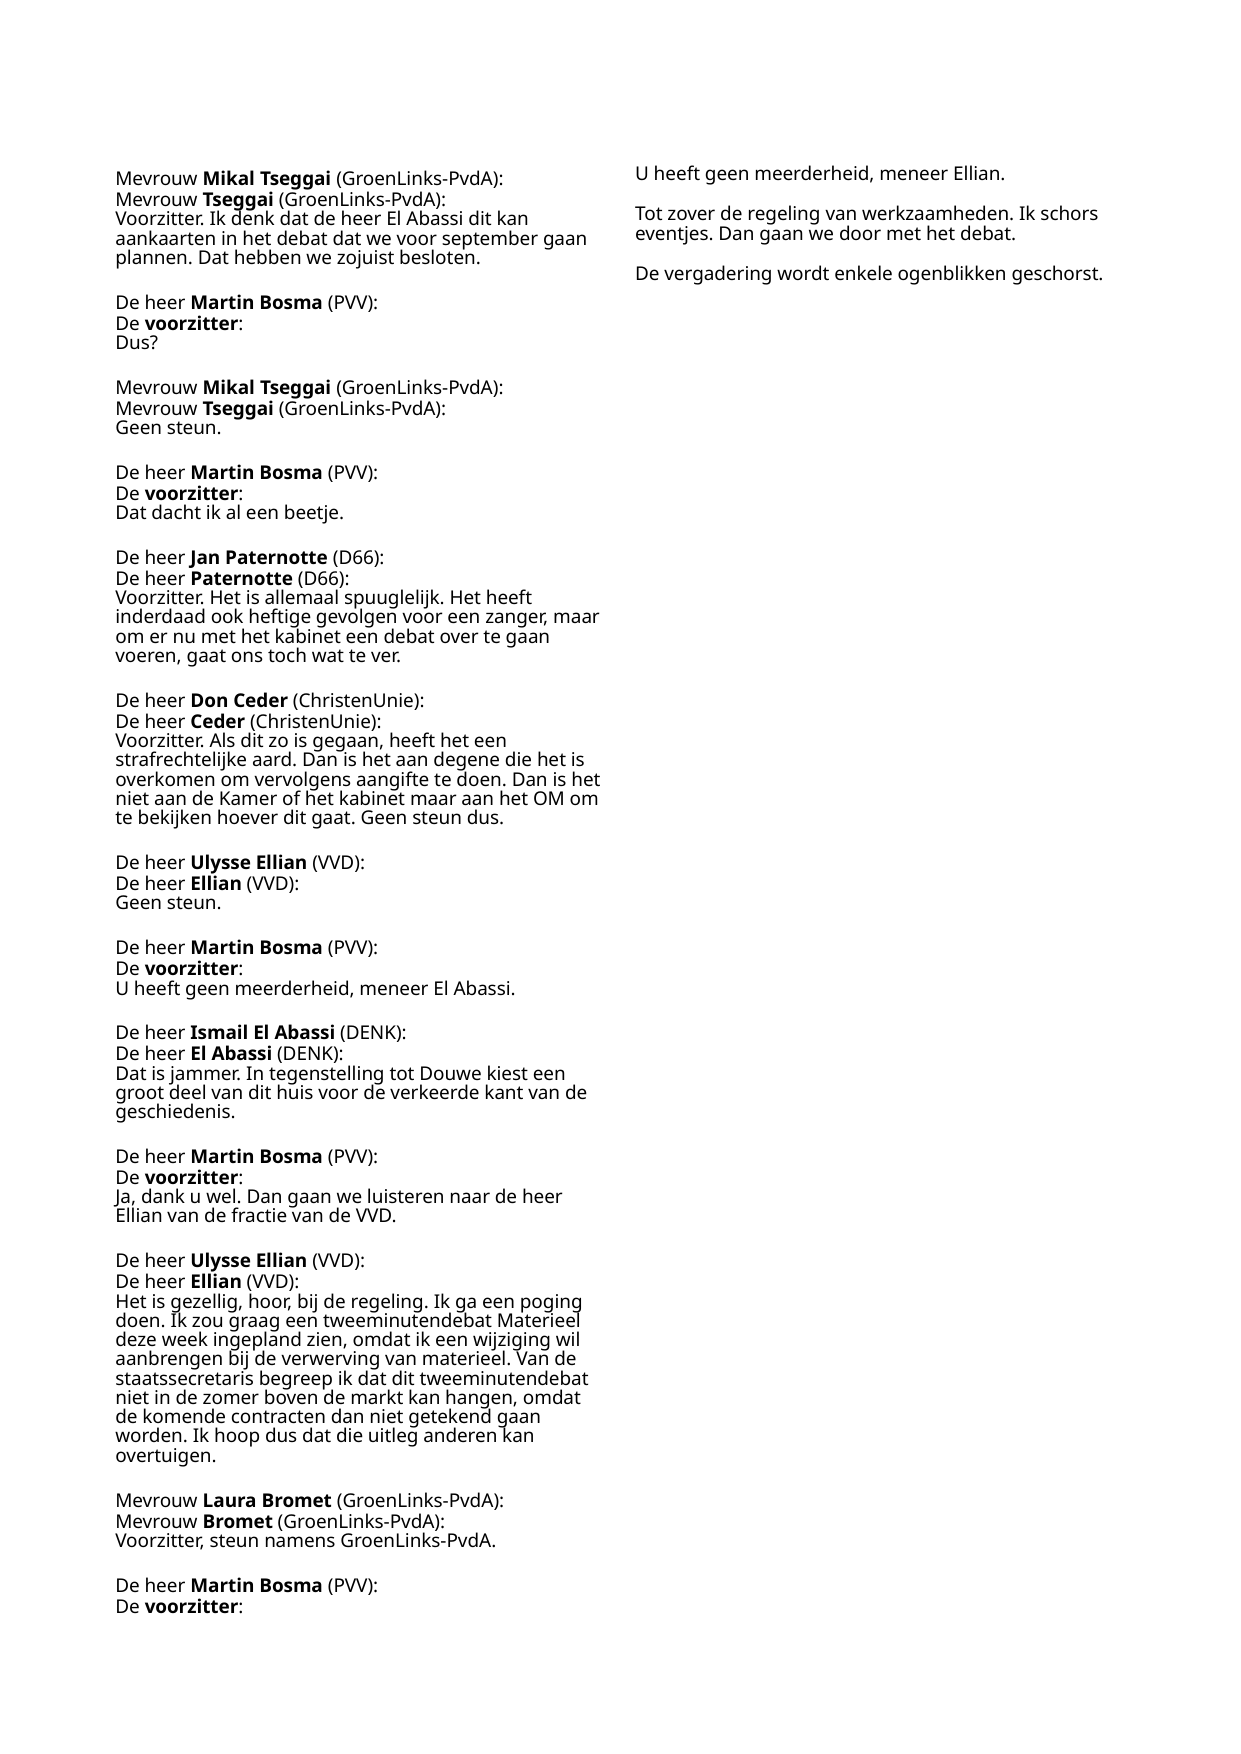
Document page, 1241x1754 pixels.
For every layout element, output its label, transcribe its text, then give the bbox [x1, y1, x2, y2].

text De heer Martin Bosma (PVV): [115, 1143, 605, 1169]
text Geen steun. [115, 419, 605, 438]
text De heer Martin Bosma (PVV): [115, 934, 605, 960]
text Voorzitter. Ik denk dat de heer El Abassi dit kan aankaarten in het debat dat we voor september gaan plannen. Dat hebben we zojuist besloten. [115, 210, 605, 268]
text De heer Martin Bosma (PVV): [115, 289, 605, 315]
text Ja, dank u wel. Dan gaan we luisteren naar de heer Ellian van de fractie van de VVD. [115, 1188, 605, 1227]
text Mevrouw Mikal Tseggai (GroenLinks-PvdA): [115, 165, 605, 191]
text De voorzitter: [115, 1598, 605, 1617]
text De heer Ismail El Abassi (DENK): [115, 1019, 605, 1045]
text Mevrouw Mikal Tseggai (GroenLinks-PvdA): [115, 374, 605, 400]
text De voorzitter: [115, 1169, 605, 1188]
text Dat dacht ik al een beetje. [115, 504, 605, 523]
text De heer Ceder (ChristenUnie): [115, 713, 605, 732]
text Mevrouw Tseggai (GroenLinks-PvdA): [115, 191, 605, 210]
text De heer Jan Paternotte (D66): [115, 544, 605, 570]
text De heer Martin Bosma (PVV): [115, 1572, 605, 1598]
text U heeft geen meerderheid, meneer El Abassi. [115, 979, 605, 999]
text Voorzitter. Het is allemaal spuuglelijk. Het heeft inderdaad ook heftige gevolgen voor een zanger, maar om er nu met het kabinet een debat over te gaan voeren, gaat ons toch wat te ver. [115, 589, 605, 666]
text Mevrouw Tseggai (GroenLinks-PvdA): [115, 400, 605, 419]
text De voorzitter: [115, 960, 605, 979]
text De heer Ellian (VVD): [115, 1273, 605, 1293]
text Dus? [115, 334, 605, 353]
text Het is gezellig, hoor, bij de regeling. Ik ga een poging doen. Ik zou graag een tweeminutendebat Materieel deze week ingepland zien, omdat ik een wijziging wil aanbrengen bij de verwerving van materieel. Van de staatssecretaris begreep ik dat dit tweeminutendebat niet in de zomer boven de markt kan hangen, omdat de komende contracten dan niet getekend gaan worden. Ik hoop dus dat die uitleg anderen kan overtuigen. [115, 1293, 605, 1466]
text Mevrouw Laura Bromet (GroenLinks-PvdA): [115, 1487, 605, 1513]
text De voorzitter: [115, 485, 605, 504]
text De voorzitter: [115, 315, 605, 334]
text De heer Paternotte (D66): [115, 570, 605, 589]
text Voorzitter, steun namens GroenLinks-PvdA. [115, 1532, 605, 1551]
text De heer Don Ceder (ChristenUnie): [115, 687, 605, 713]
text De heer Martin Bosma (PVV): [115, 459, 605, 485]
text De heer El Abassi (DENK): [115, 1045, 605, 1064]
text Mevrouw Bromet (GroenLinks-PvdA): [115, 1513, 605, 1532]
text Tot zover de regeling van werkzaamheden. Ik schors eventjes. Dan gaan we door met het debat. [635, 205, 1125, 244]
text De heer Ellian (VVD): [115, 875, 605, 894]
text De heer Ulysse Ellian (VVD): [115, 1248, 605, 1273]
text U heeft geen meerderheid, meneer Ellian. [635, 165, 1125, 184]
text Dat is jammer. In tegenstelling tot Douwe kiest een groot deel van dit huis voor de verkeerde kant van de geschiedenis. [115, 1064, 605, 1122]
text Voorzitter. Als dit zo is gegaan, heeft het een strafrechtelijke aard. Dan is het aan degene die het is overkomen om vervolgens aangifte te doen. Dan is het niet aan de Kamer of het kabinet maar aan het OM om te bekijken hoever dit gaat. Geen steun dus. [115, 732, 605, 828]
text De heer Ulysse Ellian (VVD): [115, 849, 605, 875]
text De vergadering wordt enkele ogenblikken geschorst. [635, 265, 1125, 284]
text Geen steun. [115, 894, 605, 914]
